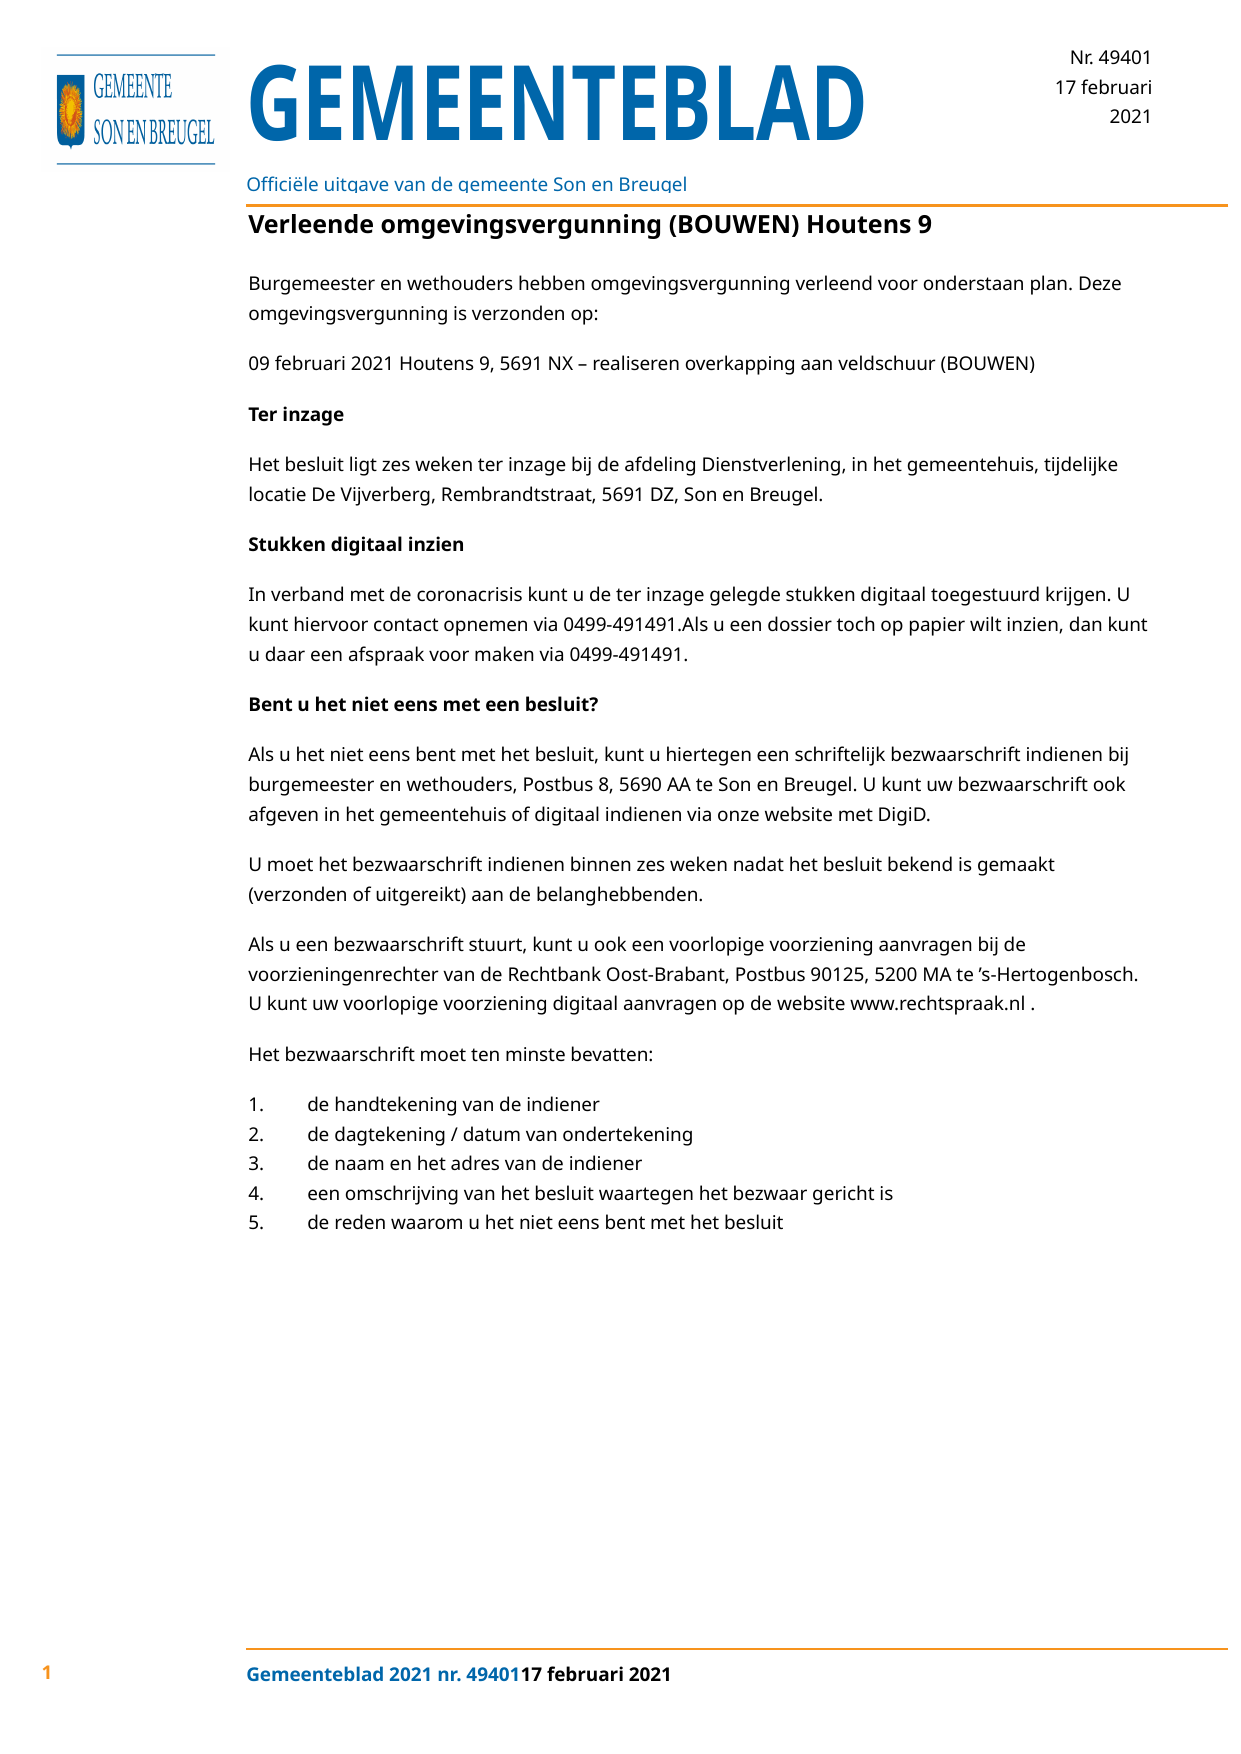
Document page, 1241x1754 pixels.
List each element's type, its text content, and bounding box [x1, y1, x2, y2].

text Bent u het niet eens met een besluit? [248, 691, 1152, 717]
text Als u een bezwaarschrift stuurt, kunt u ook een voorlopige voorziening aanvragen bij de voorzieningenrechter van de Rechtbank Oost-Brabant, Postbus 90125, 5200 MA te ’s-Hertogenbosch. U kunt uw voorlopige voorziening digitaal aanvragen op de website www.rechtspraak.nl . [248, 931, 1152, 1016]
text Stukken digitaal inzien [248, 531, 1152, 557]
text Het besluit ligt zes weken ter inzage bij de afdeling Dienstverlening, in het gemeentehuis, tijdelijke locatie De Vijverberg, Rembrandtstraat, 5691 DZ, Son en Breugel. [248, 451, 1152, 506]
list de naam en het adres van de indiener [248, 1150, 1152, 1176]
text Als u het niet eens bent met het besluit, kunt u hiertegen een schriftelijk bezwaarschrift indienen bij burgemeester en wethouders, Postbus 8, 5690 AA te Son en Breugel. U kunt uw bezwaarschrift ook afgeven in het gemeentehuis of digitaal indienen via onze website met DigiD. [248, 742, 1152, 826]
list de reden waarom u het niet eens bent met het besluit [248, 1209, 1152, 1235]
text U moet het bezwaarschrift indienen binnen zes weken nadat het besluit bekend is gemaakt (verzonden of uitgereikt) aan de belanghebbenden. [248, 851, 1152, 906]
text Verleende omgevingsvergunning (BOUWEN) Houtens 9 [248, 207, 1152, 241]
list een omschrijving van het besluit waartegen het bezwaar gericht is [248, 1180, 1152, 1206]
text 09 februari 2021 Houtens 9, 5691 NX – realiseren overkapping aan veldschuur (BOUWEN) [248, 350, 1152, 376]
list de handtekening van de indiener [248, 1091, 1152, 1117]
text Het bezwaarschrift moet ten minste bevatten: [248, 1041, 1152, 1066]
text In verband met de coronacrisis kunt u de ter inzage gelegde stukken digitaal toegestuurd krijgen. U kunt hiervoor contact opnemen via 0499-491491.Als u een dossier toch op papier wilt inzien, dan kunt u daar een afspraak voor maken via 0499-491491. [248, 582, 1152, 666]
picture [41, 47, 231, 172]
text Ter inzage [248, 401, 1152, 426]
text Burgemeester en wethouders hebben omgevingsvergunning verleend voor onderstaan plan. Deze omgevingsvergunning is verzonden op: [248, 270, 1152, 326]
list de dagtekening / datum van ondertekening [248, 1121, 1152, 1146]
